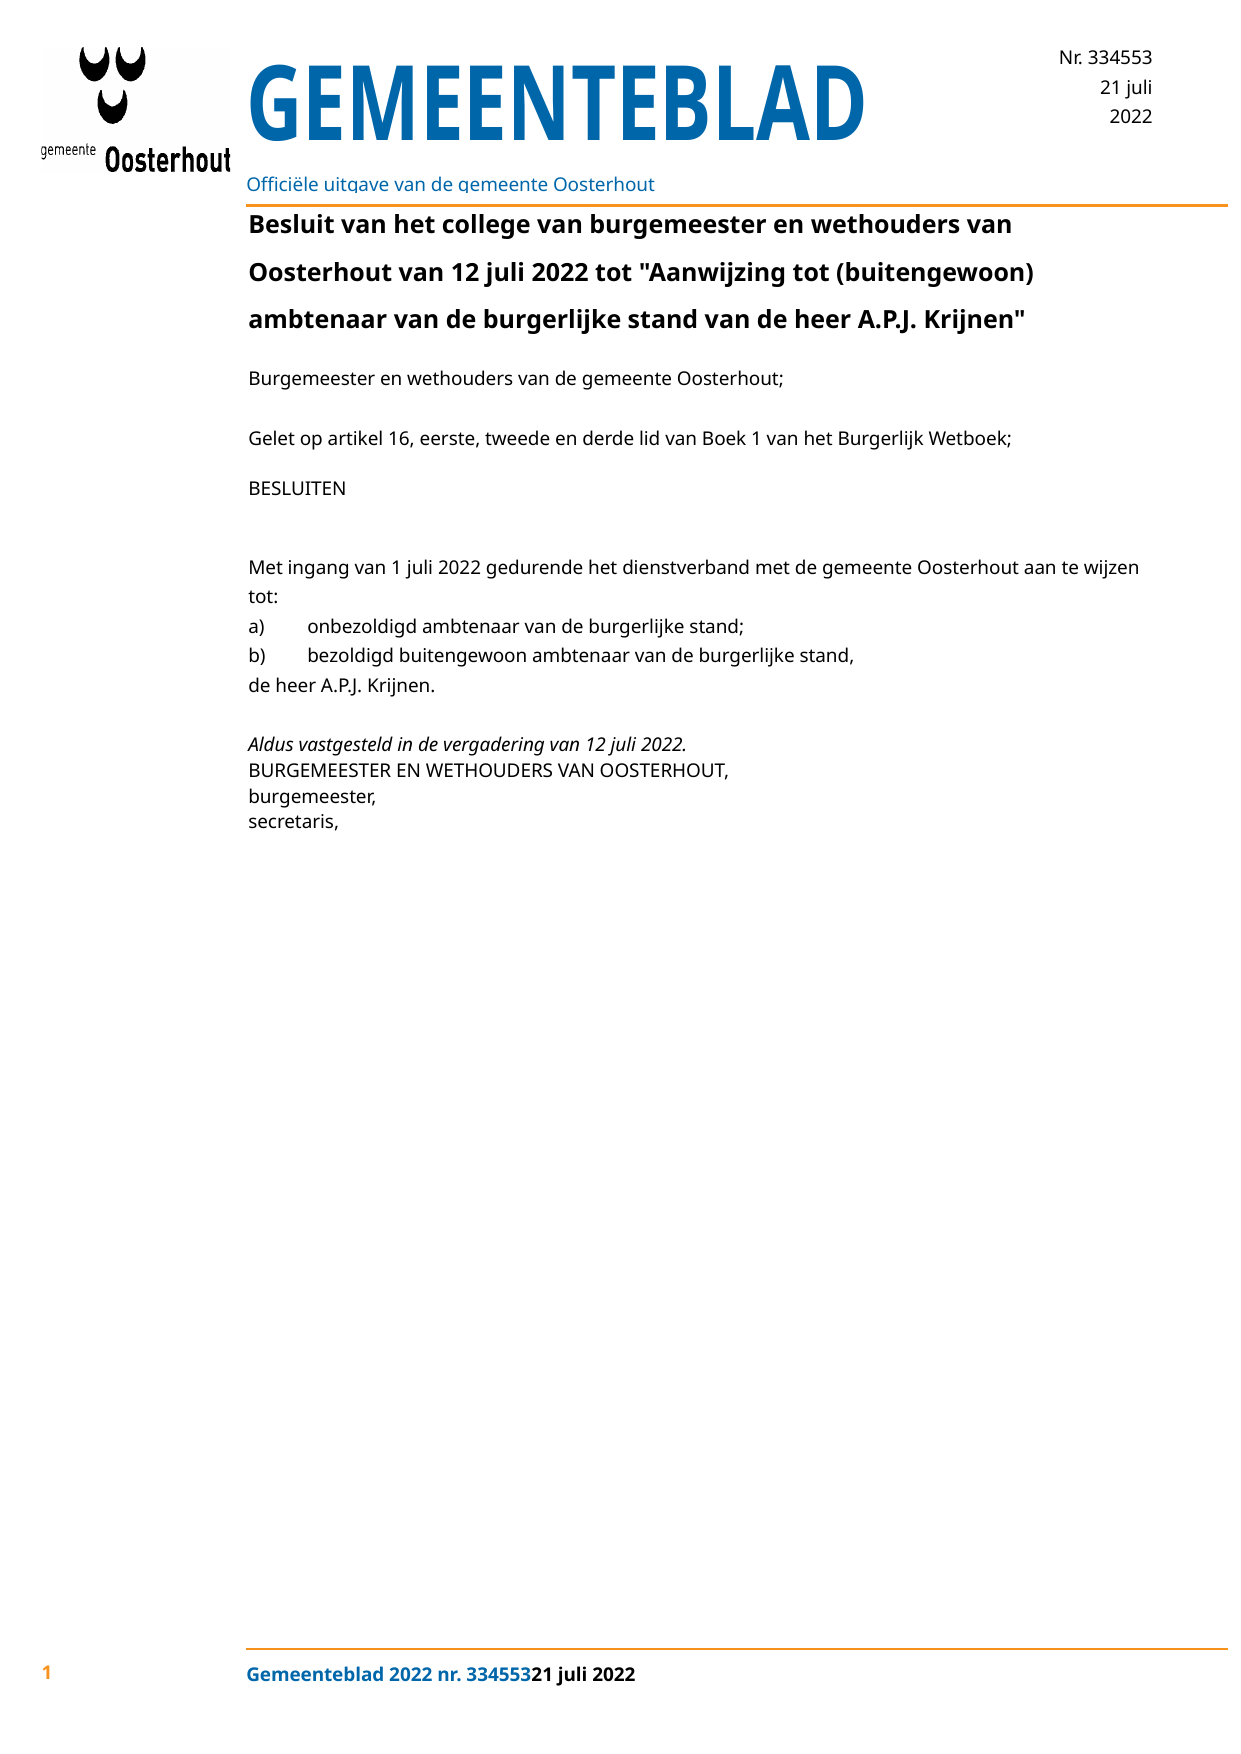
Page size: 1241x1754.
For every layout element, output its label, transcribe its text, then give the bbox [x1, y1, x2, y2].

text Burgemeester en wethouders van de gemeente Oosterhout; [248, 366, 1152, 391]
text BURGEMEESTER EN WETHOUDERS VAN OOSTERHOUT, [248, 757, 1152, 783]
text BESLUITEN [248, 475, 1152, 501]
list bezoldigd buitengewoon ambtenaar van de burgerlijke stand, [248, 643, 1152, 668]
text Besluit van het college van burgemeester en wethouders van Oosterhout van 12 juli 2022 tot "Aanwijzing tot (buitengewoon) ambtenaar van de burgerlijke stand van de heer A.P.J. Krijnen" [248, 207, 1152, 336]
text Gelet op artikel 16, eerste, tweede en derde lid van Boek 1 van het Burgerlijk Wetboek; [248, 425, 1152, 450]
text de heer A.P.J. Krijnen. [248, 672, 1152, 698]
list onbezoldigd ambtenaar van de burgerlijke stand; [248, 613, 1152, 639]
picture [41, 47, 231, 172]
text secretaris, [248, 808, 1152, 834]
text burgemeester, [248, 783, 1152, 808]
text Aldus vastgesteld in de vergadering van 12 juli 2022. [248, 731, 1152, 757]
text Met ingang van 1 juli 2022 gedurende het dienstverband met de gemeente Oosterhout aan te wijzen tot: [248, 554, 1152, 609]
